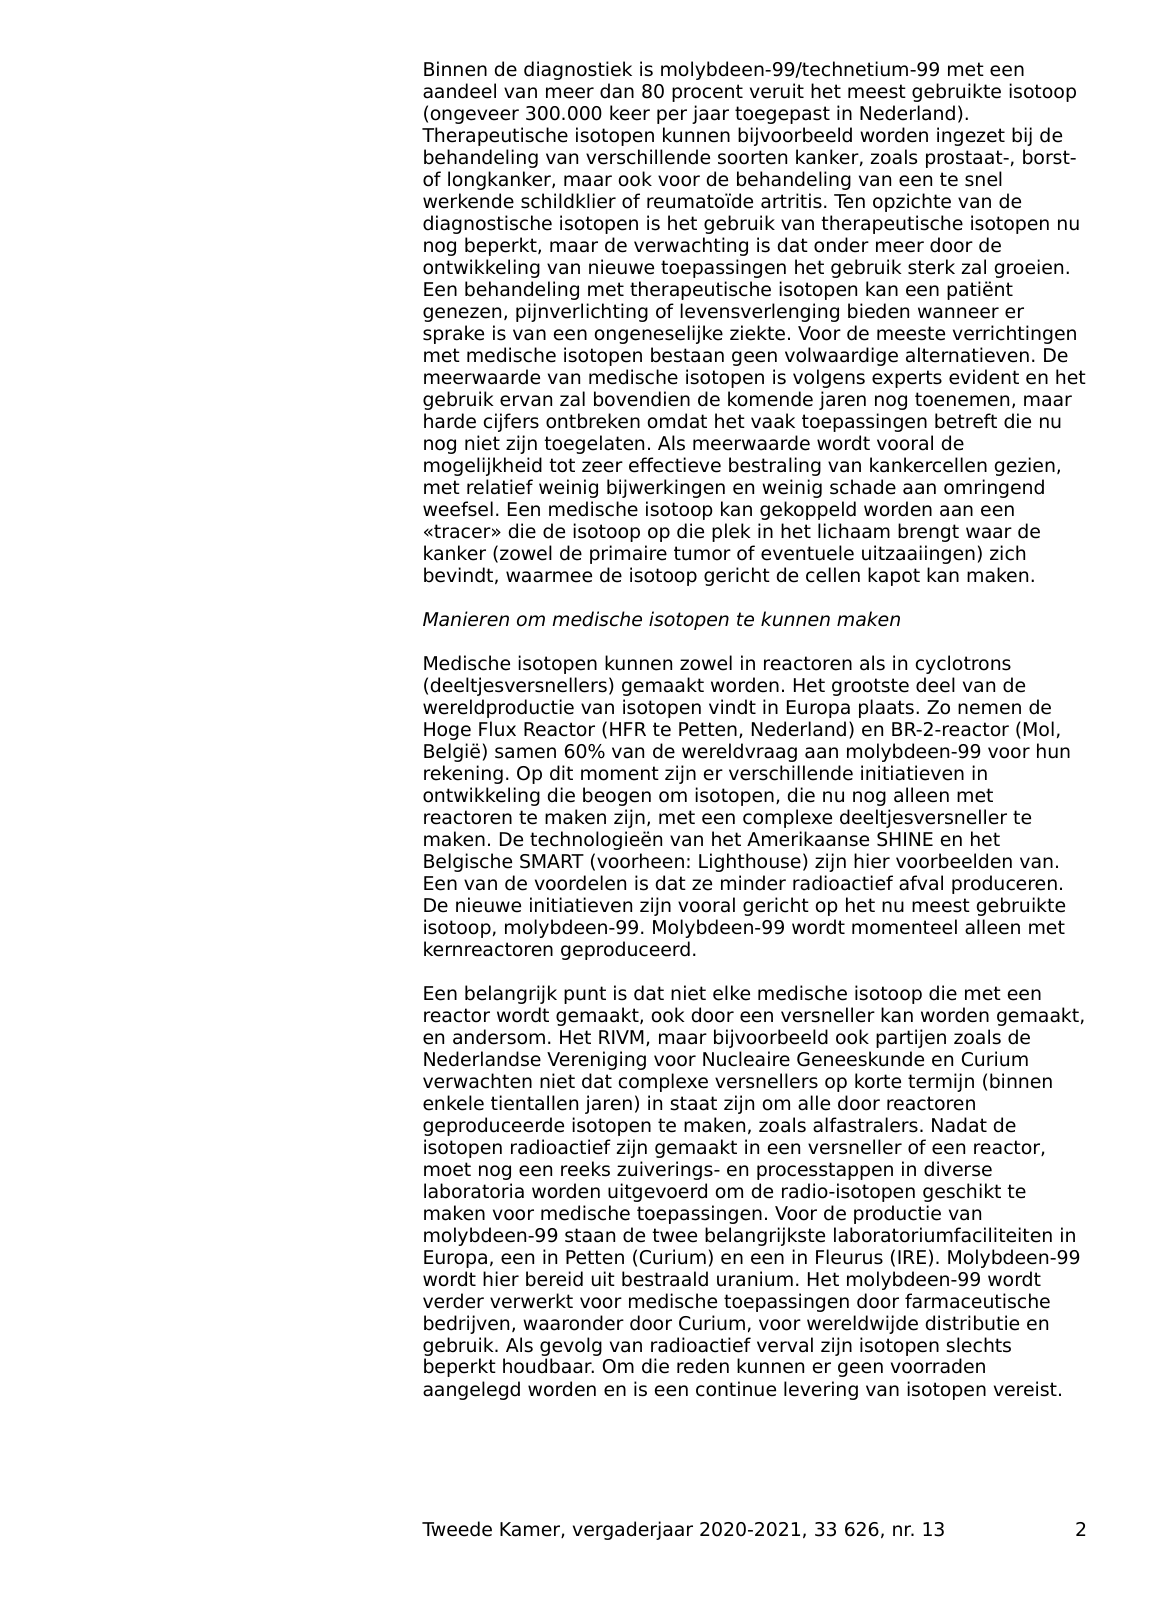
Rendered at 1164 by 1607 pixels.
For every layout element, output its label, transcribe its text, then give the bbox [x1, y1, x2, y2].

text Binnen de diagnostiek is molybdeen-99/technetium-99 met een aandeel van meer dan 80 procent veruit het meest gebruikte isotoop (ongeveer 300.000 keer per jaar toegepast in Nederland). Therapeutische isotopen kunnen bijvoorbeeld worden ingezet bij de behandeling van verschillende soorten kanker, zoals prostaat-, borst- of longkanker, maar ook voor de behandeling van een te snel werkende schildklier of reumatoïde artritis. Ten opzichte van de diagnostische isotopen is het gebruik van therapeutische isotopen nu nog beperkt, maar de verwachting is dat onder meer door de ontwikkeling van nieuwe toepassingen het gebruik sterk zal groeien. Een behandeling met therapeutische isotopen kan een patiënt genezen, pijnverlichting of levensverlenging bieden wanneer er sprake is van een ongeneselijke ziekte. Voor de meeste verrichtingen met medische isotopen bestaan geen volwaardige alternatieven. De meerwaarde van medische isotopen is volgens experts evident en het gebruik ervan zal bovendien de komende jaren nog toenemen, maar harde cijfers ontbreken omdat het vaak toepassingen betreft die nu nog niet zijn toegelaten. Als meerwaarde wordt vooral de mogelijkheid tot zeer effectieve bestraling van kankercellen gezien, met relatief weinig bijwerkingen en weinig schade aan omringend weefsel. Een medische isotoop kan gekoppeld worden aan een «tracer» die de isotoop op die plek in het lichaam brengt waar de kanker (zowel de primaire tumor of eventuele uitzaaiingen) zich bevindt, waarmee de isotoop gericht de cellen kapot kan maken. [422, 59, 1087, 587]
text Medische isotopen kunnen zowel in reactoren als in cyclotrons (deeltjesversnellers) gemaakt worden. Het grootste deel van de wereldproductie van isotopen vindt in Europa plaats. Zo nemen de Hoge Flux Reactor (HFR te Petten, Nederland) en BR-2-reactor (Mol, België) samen 60% van de wereldvraag aan molybdeen-99 voor hun rekening. Op dit moment zijn er verschillende initiatieven in ontwikkeling die beogen om isotopen, die nu nog alleen met reactoren te maken zijn, met een complexe deeltjesversneller te maken. De technologieën van het Amerikaanse SHINE en het Belgische SMART (voorheen: Lighthouse) zijn hier voorbeelden van. Een van de voordelen is dat ze minder radioactief afval produceren. De nieuwe initiatieven zijn vooral gericht op het nu meest gebruikte isotoop, molybdeen-99. Molybdeen-99 wordt momenteel alleen met kernreactoren geproduceerd. [422, 653, 1087, 961]
text Een belangrijk punt is dat niet elke medische isotoop die met een reactor wordt gemaakt, ook door een versneller kan worden gemaakt, en andersom. Het RIVM, maar bijvoorbeeld ook partijen zoals de Nederlandse Vereniging voor Nucleaire Geneeskunde en Curium verwachten niet dat complexe versnellers op korte termijn (binnen enkele tientallen jaren) in staat zijn om alle door reactoren geproduceerde isotopen te maken, zoals alfastralers. Nadat de isotopen radioactief zijn gemaakt in een versneller of een reactor, moet nog een reeks zuiverings- en processtappen in diverse laboratoria worden uitgevoerd om de radio-isotopen geschikt te maken voor medische toepassingen. Voor de productie van molybdeen-99 staan de twee belangrijkste laboratoriumfaciliteiten in Europa, een in Petten (Curium) en een in Fleurus (IRE). Molybdeen-99 wordt hier bereid uit bestraald uranium. Het molybdeen-99 wordt verder verwerkt voor medische toepassingen door farmaceutische bedrijven, waaronder door Curium, voor wereldwijde distributie en gebruik. Als gevolg van radioactief verval zijn isotopen slechts beperkt houdbaar. Om die reden kunnen er geen voorraden aangelegd worden en is een continue levering van isotopen vereist. [422, 983, 1087, 1400]
subtitle Manieren om medische isotopen te kunnen maken [422, 609, 1087, 631]
